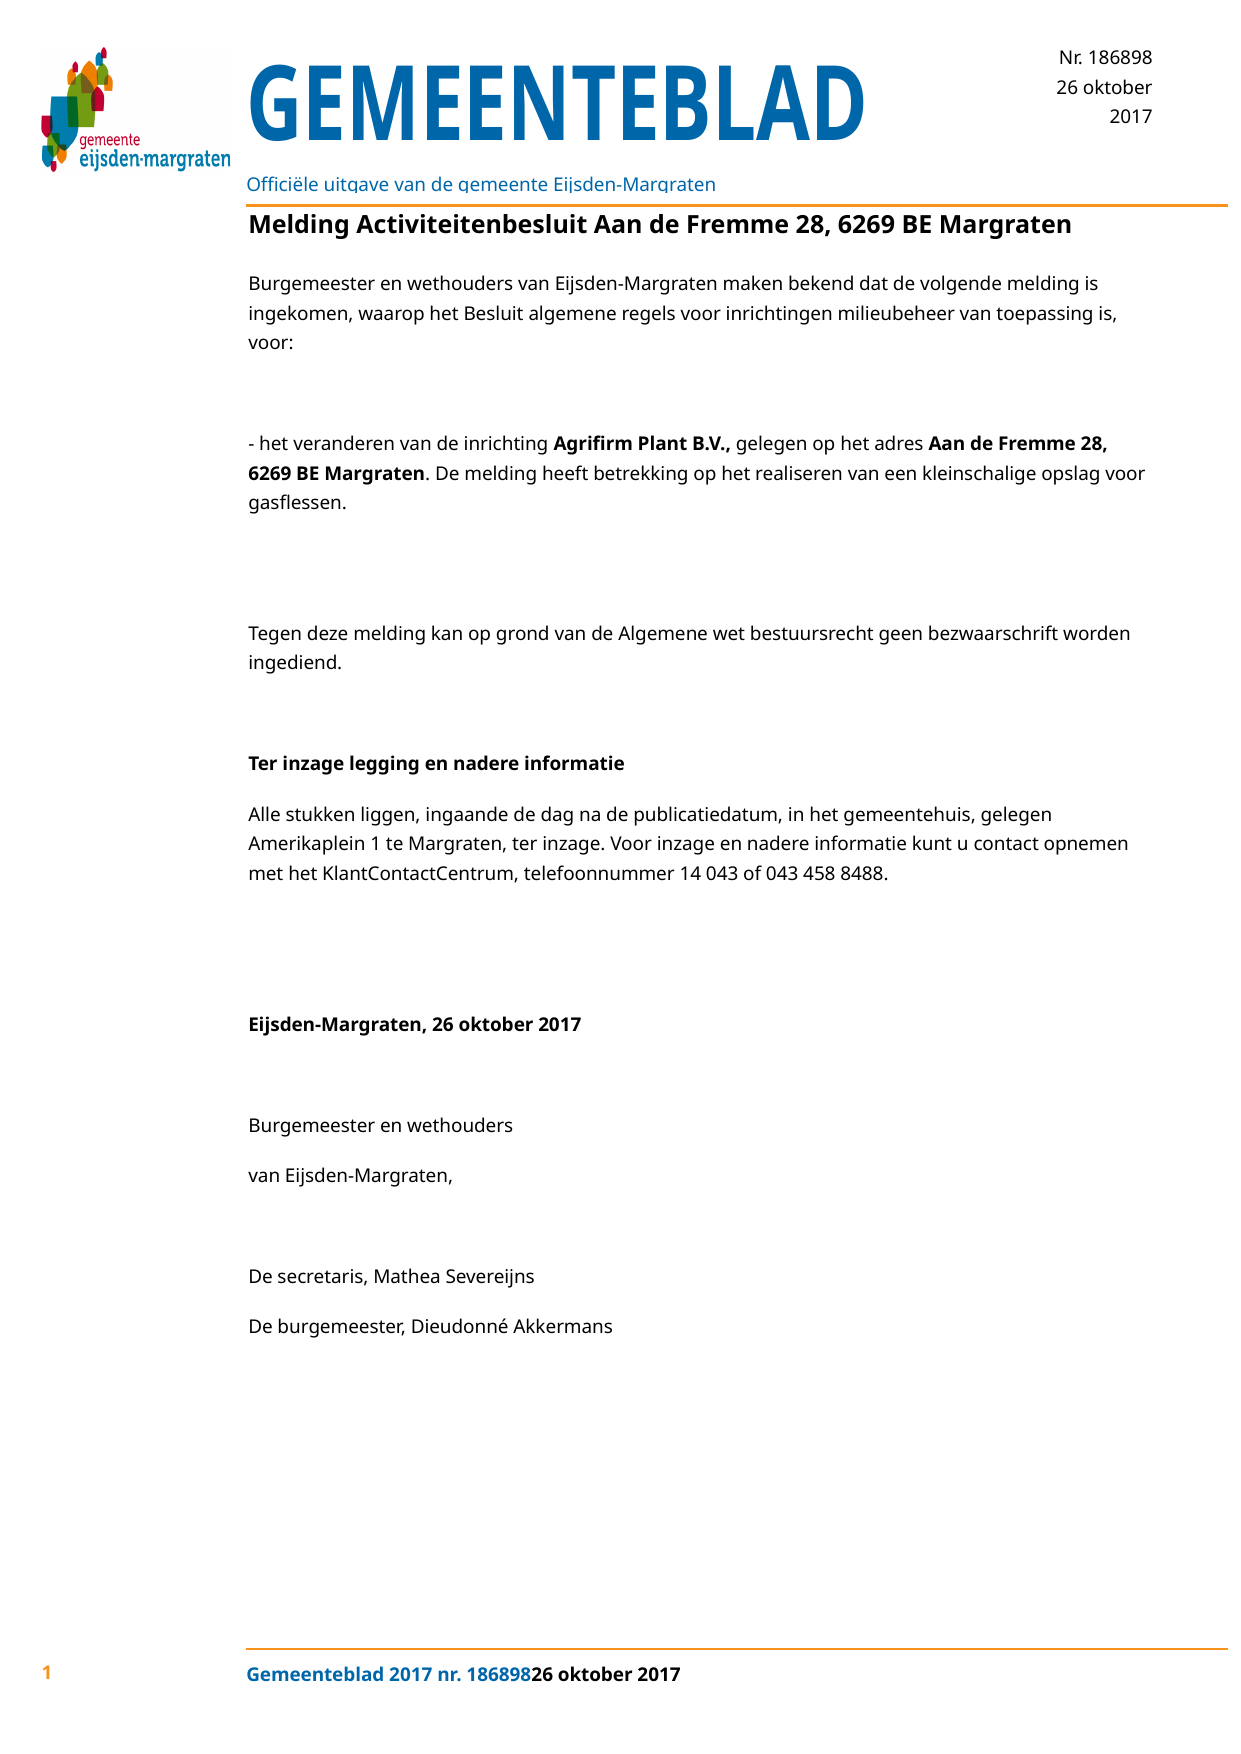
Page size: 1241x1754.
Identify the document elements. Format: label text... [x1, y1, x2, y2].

text - het veranderen van de inrichting Agrifirm Plant B.V., gelegen op het adres Aan de Fremme 28, 6269 BE Margraten. De melding heeft betrekking op het realiseren van een kleinschalige opslag voor gasflessen. [248, 430, 1152, 515]
text Ter inzage legging en nadere informatie [248, 750, 1152, 776]
text Alle stukken liggen, ingaande de dag na de publicatiedatum, in het gemeentehuis, gelegen Amerikaplein 1 te Margraten, ter inzage. Voor inzage en nadere informatie kunt u contact opnemen met het KlantContactCentrum, telefoonnummer 14 043 of 043 458 8488. [248, 801, 1152, 886]
text Burgemeester en wethouders [248, 1112, 1152, 1138]
text Eijsden-Margraten, 26 oktober 2017 [248, 1011, 1152, 1037]
text De burgemeester, Dieudonné Akkermans [248, 1314, 1152, 1339]
text Burgemeester en wethouders van Eijsden-Margraten maken bekend dat de volgende melding is ingekomen, waarop het Besluit algemene regels voor inrichtingen milieubeheer van toepassing is, voor: [248, 270, 1152, 355]
text Melding Activiteitenbesluit Aan de Fremme 28, 6269 BE Margraten [248, 207, 1152, 241]
text De secretaris, Mathea Severeijns [248, 1263, 1152, 1289]
text van Eijsden-Margraten, [248, 1162, 1152, 1188]
picture [41, 47, 231, 172]
text Tegen deze melding kan op grond van de Algemene wet bestuursrecht geen bezwaarschrift worden ingediend. [248, 620, 1152, 675]
